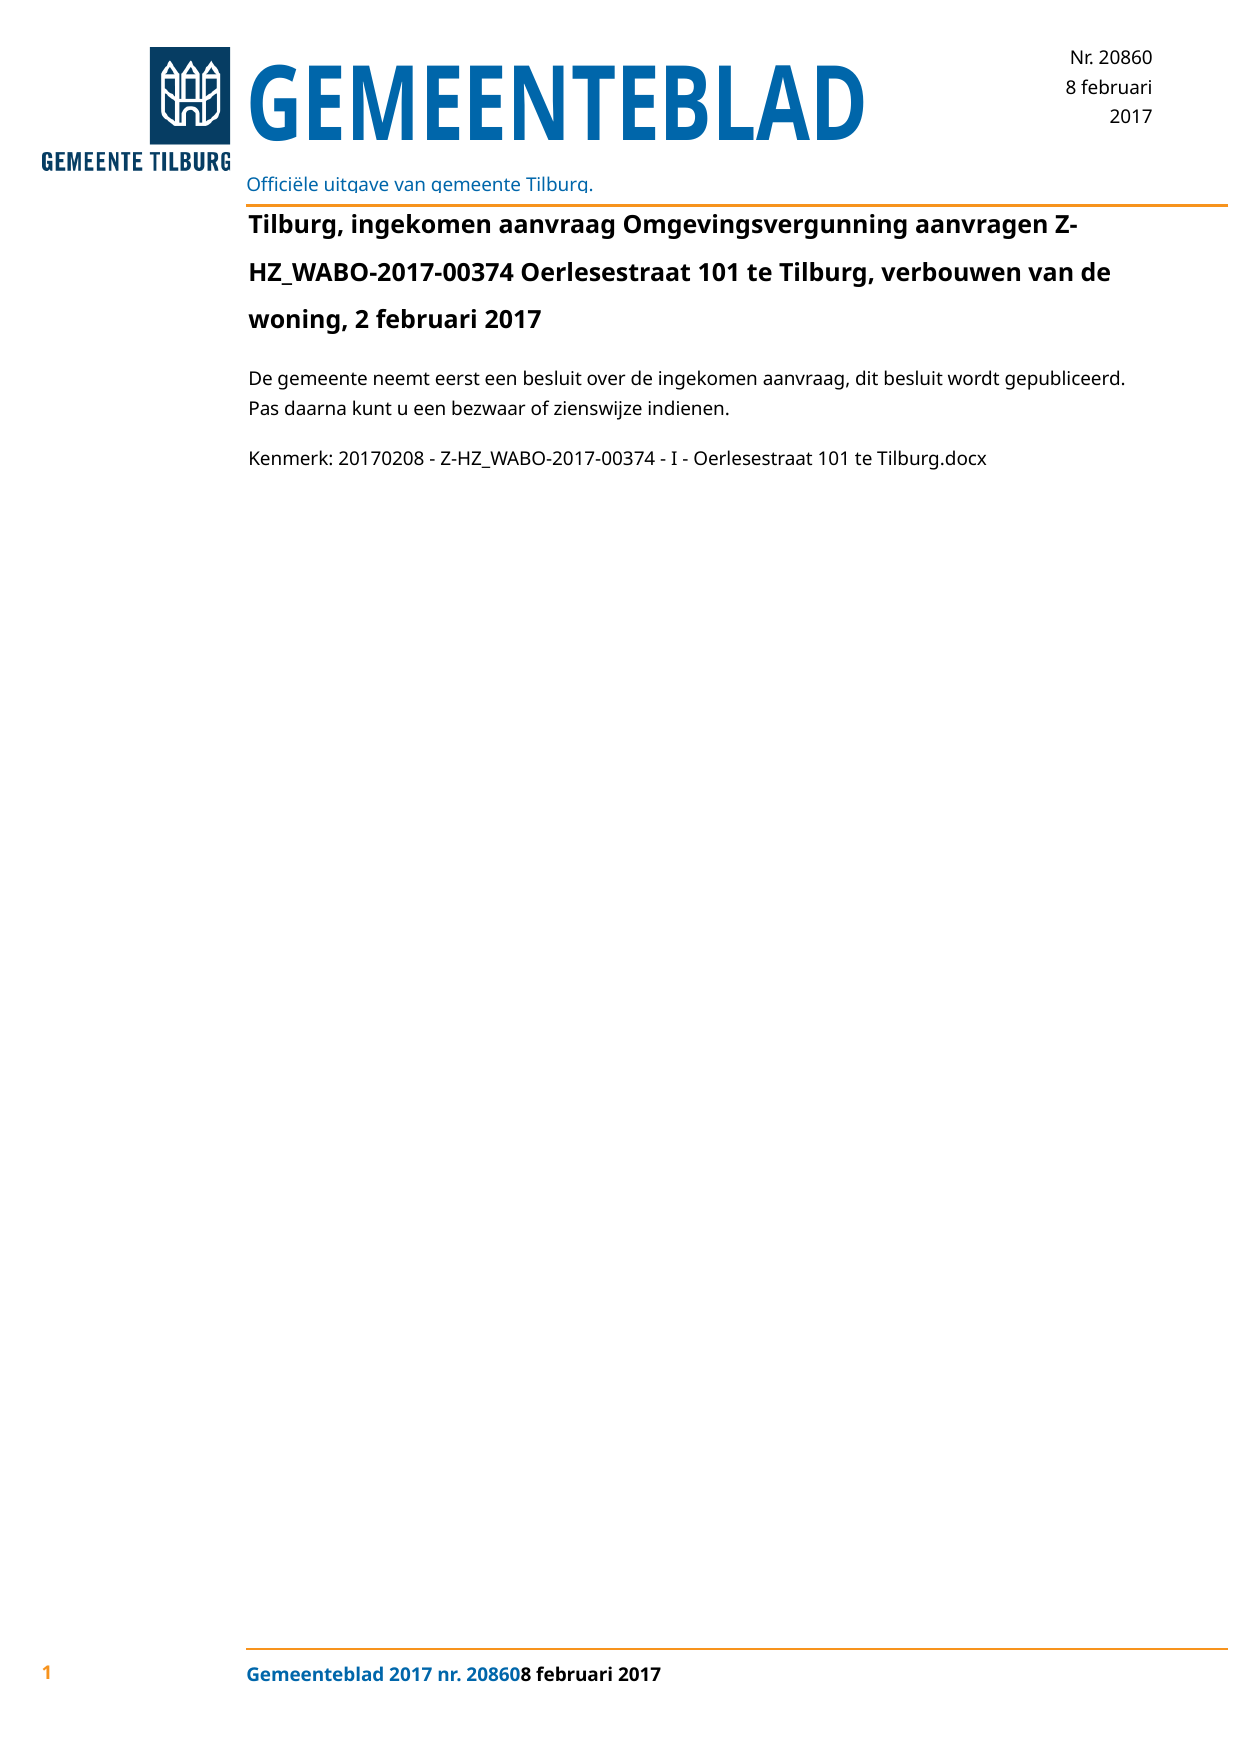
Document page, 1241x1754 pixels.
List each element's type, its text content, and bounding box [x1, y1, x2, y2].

picture [41, 47, 231, 172]
text De gemeente neemt eerst een besluit over de ingekomen aanvraag, dit besluit wordt gepubliceerd. Pas daarna kunt u een bezwaar of zienswijze indienen. [248, 366, 1152, 421]
text Kenmerk: 20170208 - Z-HZ_WABO-2017-00374 - I - Oerlesestraat 101 te Tilburg.docx [248, 446, 1152, 471]
text Tilburg, ingekomen aanvraag Omgevingsvergunning aanvragen Z-HZ_WABO-2017-00374 Oerlesestraat 101 te Tilburg, verbouwen van de woning, 2 februari 2017 [248, 207, 1152, 336]
